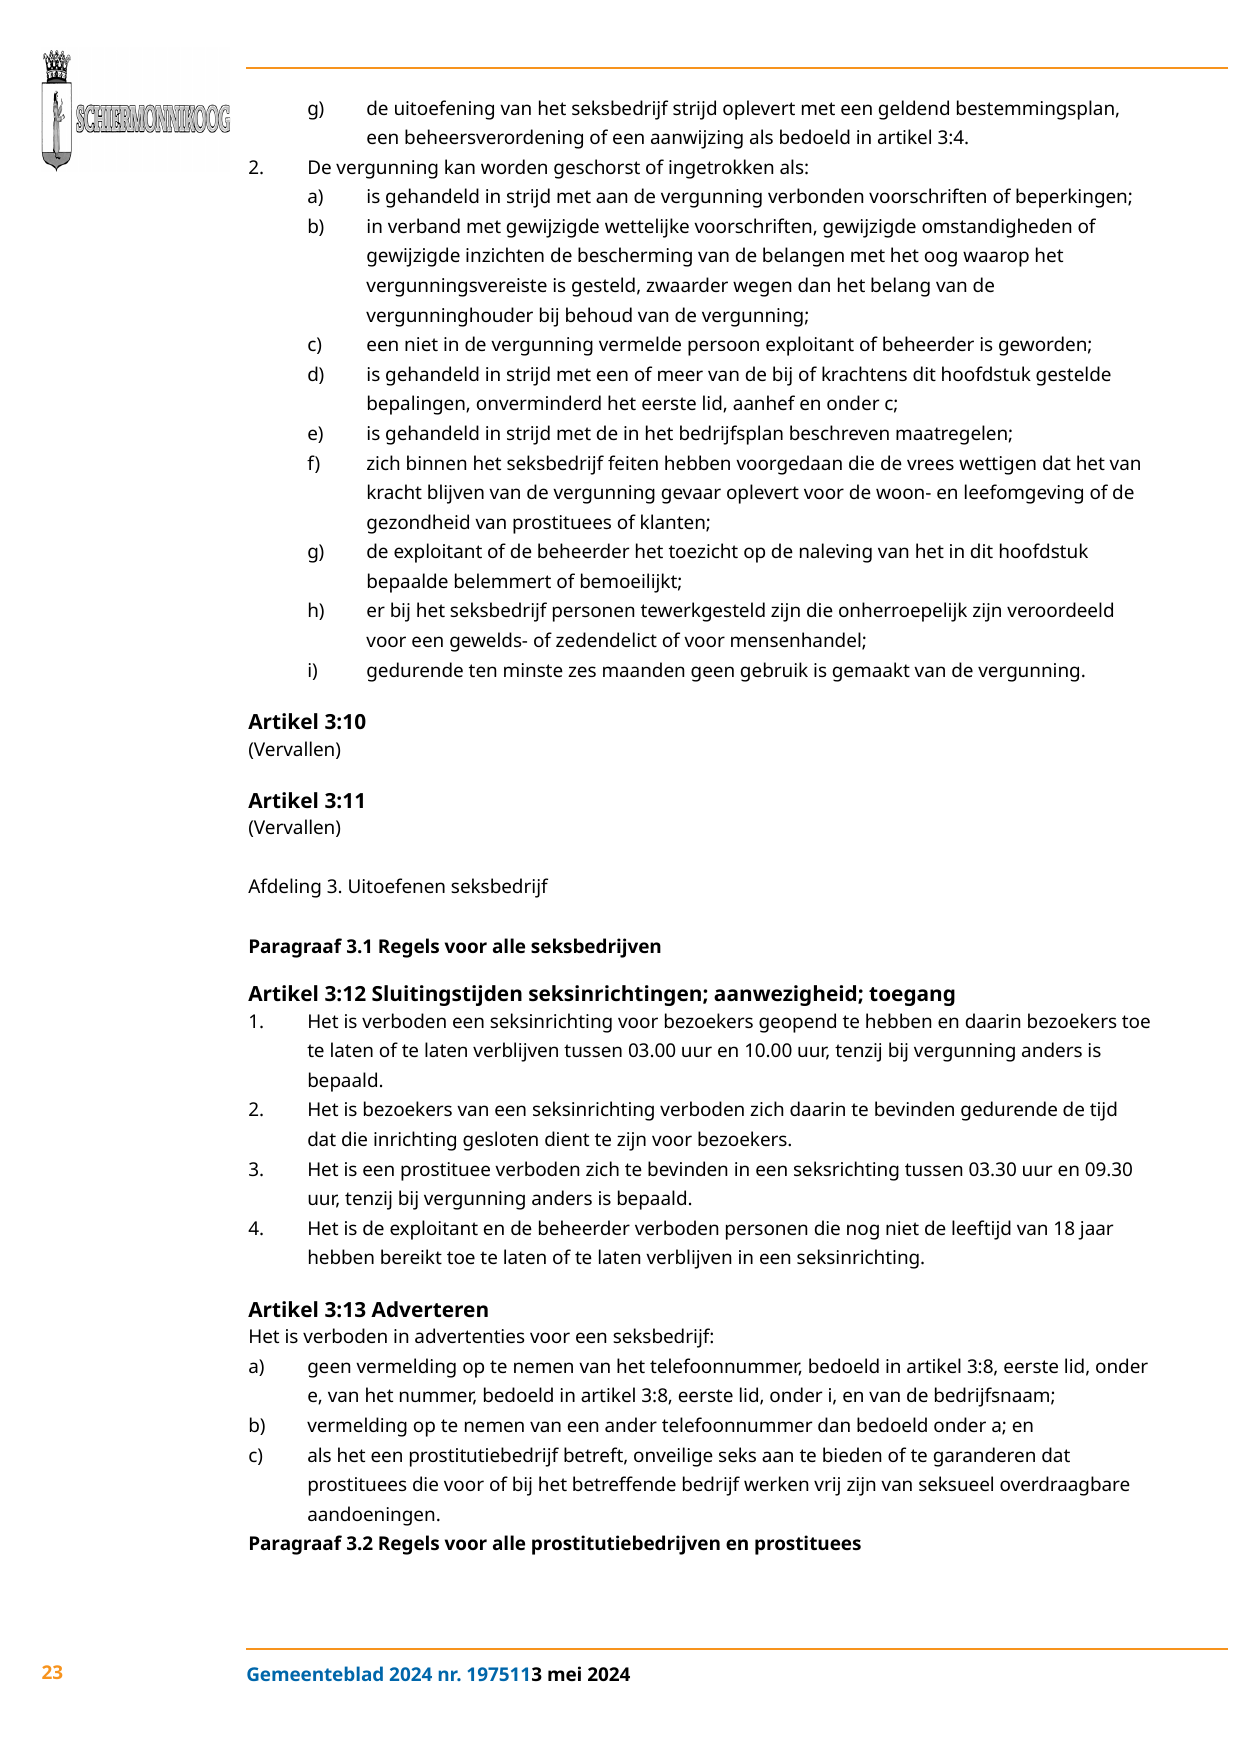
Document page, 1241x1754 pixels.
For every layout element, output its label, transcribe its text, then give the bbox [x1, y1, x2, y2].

text Paragraaf 3.1 Regels voor alle seksbedrijven [248, 933, 1152, 959]
list de uitoefening van het seksbedrijf strijd oplevert met een geldend bestemmingsplan, een beheersverordening of een aanwijzing als bedoeld in artikel 3:4. [307, 95, 1152, 150]
list De vergunning kan worden geschorst of ingetrokken als: [248, 154, 1152, 180]
list vermelding op te nemen van een ander telefoonnummer dan bedoeld onder a; en [248, 1412, 1152, 1438]
list is gehandeld in strijd met de in het bedrijfsplan beschreven maatregelen; [307, 420, 1152, 446]
text Afdeling 3. Uitoefenen seksbedrijf [248, 874, 1152, 899]
text (Vervallen) [248, 814, 1152, 840]
list geen vermelding op te nemen van het telefoonnummer, bedoeld in artikel 3:8, eerste lid, onder e, van het nummer, bedoeld in artikel 3:8, eerste lid, onder i, en van de bedrijfsnaam; [248, 1353, 1152, 1408]
text Artikel 3:12 Sluitingstijden seksinrichtingen; aanwezigheid; toegang [248, 979, 1152, 1008]
text Paragraaf 3.2 Regels voor alle prostitutiebedrijven en prostituees [248, 1531, 1152, 1556]
text Artikel 3:10 [248, 707, 1152, 736]
list zich binnen het seksbedrijf feiten hebben voorgedaan die de vrees wettigen dat het van kracht blijven van de vergunning gevaar oplevert voor de woon- en leefomgeving of de gezondheid van prostituees of klanten; [307, 450, 1152, 535]
list in verband met gewijzigde wettelijke voorschriften, gewijzigde omstandigheden of gewijzigde inzichten de bescherming van de belangen met het oog waarop het vergunningsvereiste is gesteld, zwaarder wegen dan het belang van de vergunninghouder bij behoud van de vergunning; [307, 213, 1152, 328]
text Artikel 3:11 [248, 786, 1152, 814]
list gedurende ten minste zes maanden geen gebruik is gemaakt van de vergunning. [307, 657, 1152, 683]
text Artikel 3:13 Adverteren [248, 1295, 1152, 1323]
picture [41, 47, 231, 172]
list de exploitant of de beheerder het toezicht op de naleving van het in dit hoofdstuk bepaalde belemmert of bemoeilijkt; [307, 538, 1152, 594]
list is gehandeld in strijd met een of meer van de bij of krachtens dit hoofdstuk gestelde bepalingen, onverminderd het eerste lid, aanhef en onder c; [307, 361, 1152, 416]
text Het is verboden in advertenties voor een seksbedrijf: [248, 1323, 1152, 1349]
list Het is bezoekers van een seksinrichting verboden zich daarin te bevinden gedurende de tijd dat die inrichting gesloten dient te zijn voor bezoekers. [248, 1097, 1152, 1152]
list als het een prostitutiebedrijf betreft, onveilige seks aan te bieden of te garanderen dat prostituees die voor of bij het betreffende bedrijf werken vrij zijn van seksueel overdraagbare aandoeningen. [248, 1442, 1152, 1527]
list er bij het seksbedrijf personen tewerkgesteld zijn die onherroepelijk zijn veroordeeld voor een gewelds- of zedendelict of voor mensenhandel; [307, 598, 1152, 653]
text (Vervallen) [248, 736, 1152, 761]
list Het is de exploitant en de beheerder verboden personen die nog niet de leeftijd van 18 jaar hebben bereikt toe te laten of te laten verblijven in een seksinrichting. [248, 1215, 1152, 1270]
list een niet in de vergunning vermelde persoon exploitant of beheerder is geworden; [307, 331, 1152, 357]
list Het is een prostituee verboden zich te bevinden in een seksrichting tussen 03.30 uur en 09.30 uur, tenzij bij vergunning anders is bepaald. [248, 1156, 1152, 1211]
list Het is verboden een seksinrichting voor bezoekers geopend te hebben en daarin bezoekers toe te laten of te laten verblijven tussen 03.00 uur en 10.00 uur, tenzij bij vergunning anders is bepaald. [248, 1008, 1152, 1093]
list is gehandeld in strijd met aan de vergunning verbonden voorschriften of beperkingen; [307, 183, 1152, 209]
